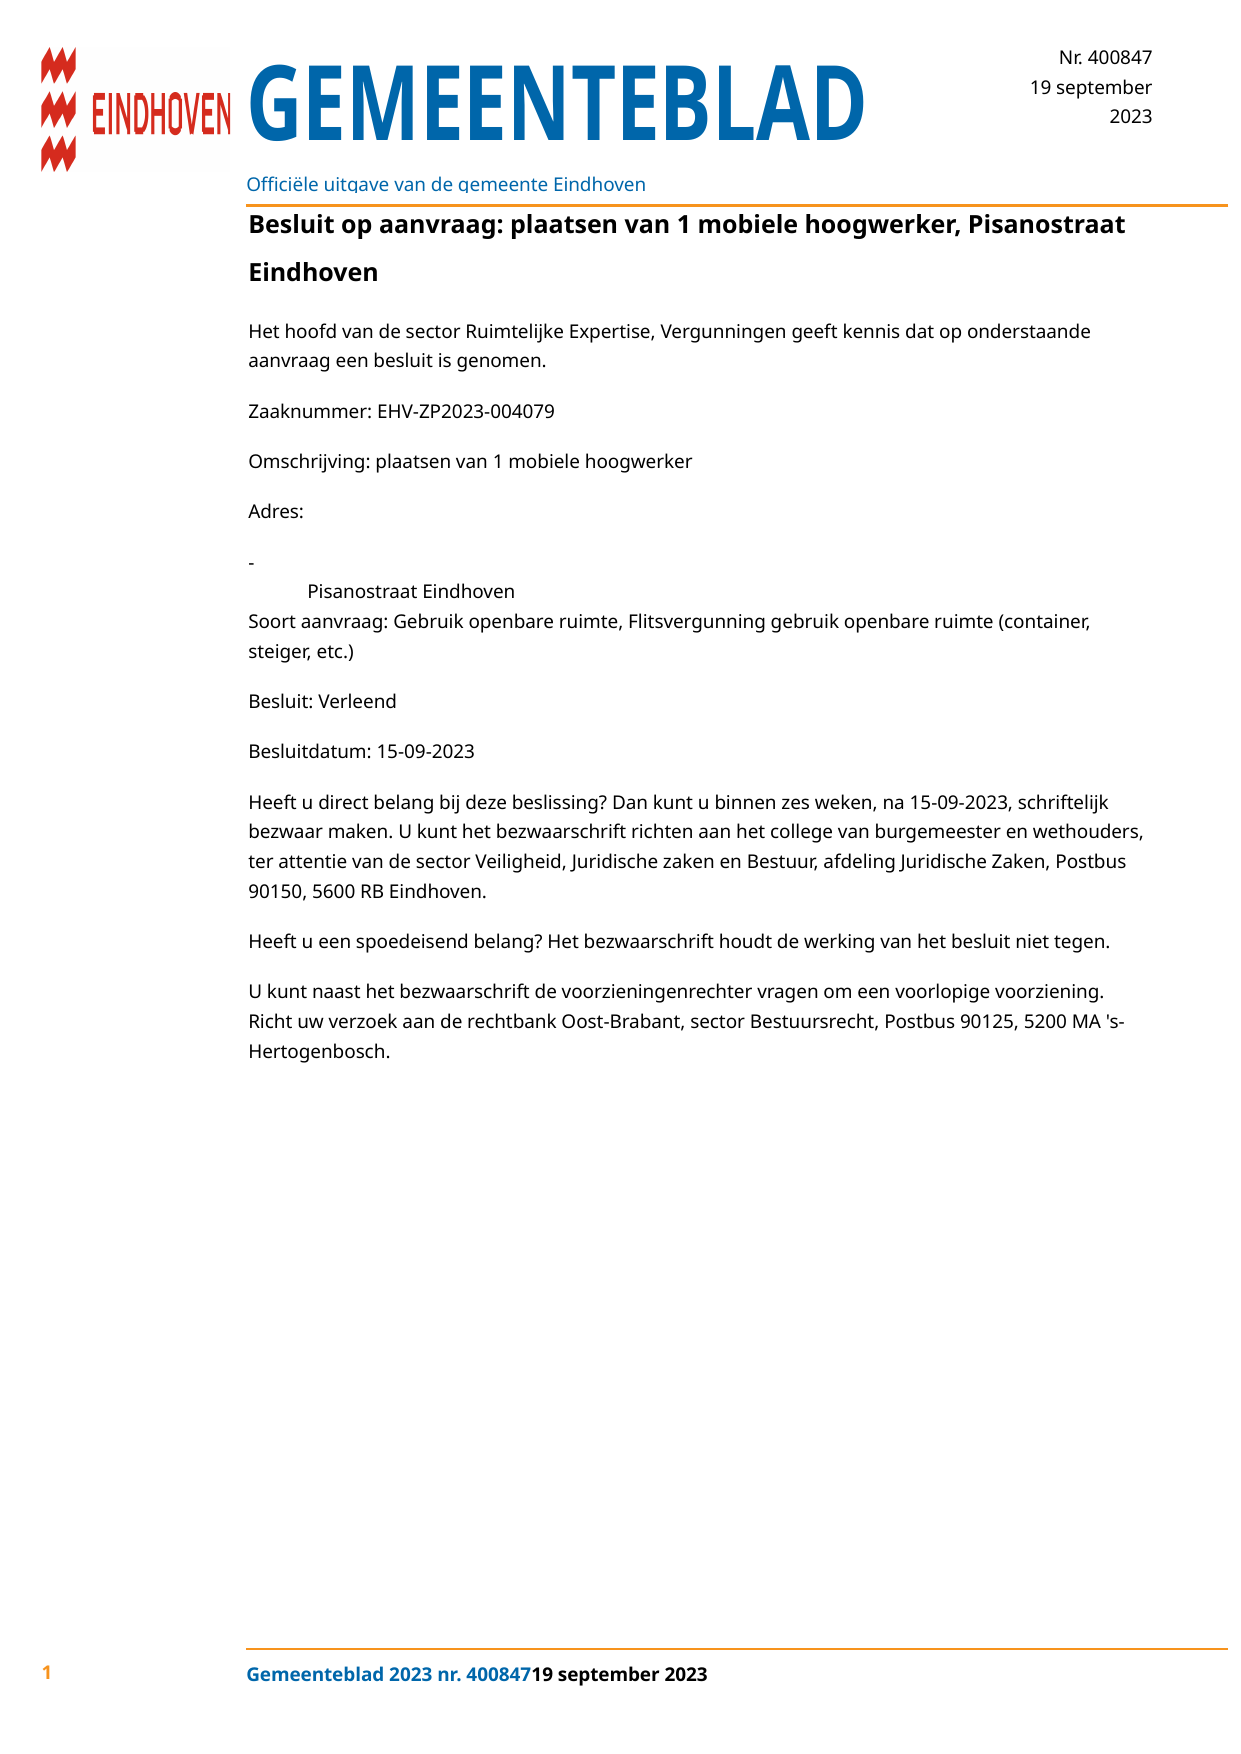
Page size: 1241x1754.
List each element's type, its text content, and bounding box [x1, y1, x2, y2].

text Zaaknummer: EHV-ZP2023-004079 [248, 398, 1152, 424]
text Omschrijving: plaatsen van 1 mobiele hoogwerker [248, 448, 1152, 474]
text Besluitdatum: 15-09-2023 [248, 739, 1152, 764]
text Heeft u een spoedeisend belang? Het bezwaarschrift houdt de werking van het besluit niet tegen. [248, 928, 1152, 954]
text Adres: [248, 499, 1152, 524]
text Heeft u direct belang bij deze beslissing? Dan kunt u binnen zes weken, na 15-09-2023, schriftelijk bezwaar maken. U kunt het bezwaarschrift richten aan het college van burgemeester en wethouders, ter attentie van de sector Veiligheid, Juridische zaken en Bestuur, afdeling Juridische Zaken, Postbus 90150, 5600 RB Eindhoven. [248, 789, 1152, 904]
picture [41, 47, 231, 172]
text Besluit: Verleend [248, 688, 1152, 714]
list Pisanostraat Eindhoven [248, 579, 1152, 604]
text Soort aanvraag: Gebruik openbare ruimte, Flitsvergunning gebruik openbare ruimte (container, steiger, etc.) [248, 608, 1152, 664]
text U kunt naast het bezwaarschrift de voorzieningenrechter vragen om een voorlopige voorziening. Richt uw verzoek aan de rechtbank Oost-Brabant, sector Bestuursrecht, Postbus 90125, 5200 MA 's-Hertogenbosch. [248, 979, 1152, 1064]
text Het hoofd van de sector Ruimtelijke Expertise, Vergunningen geeft kennis dat op onderstaande aanvraag een besluit is genomen. [248, 318, 1152, 373]
text Besluit op aanvraag: plaatsen van 1 mobiele hoogwerker, Pisanostraat Eindhoven [248, 207, 1152, 288]
